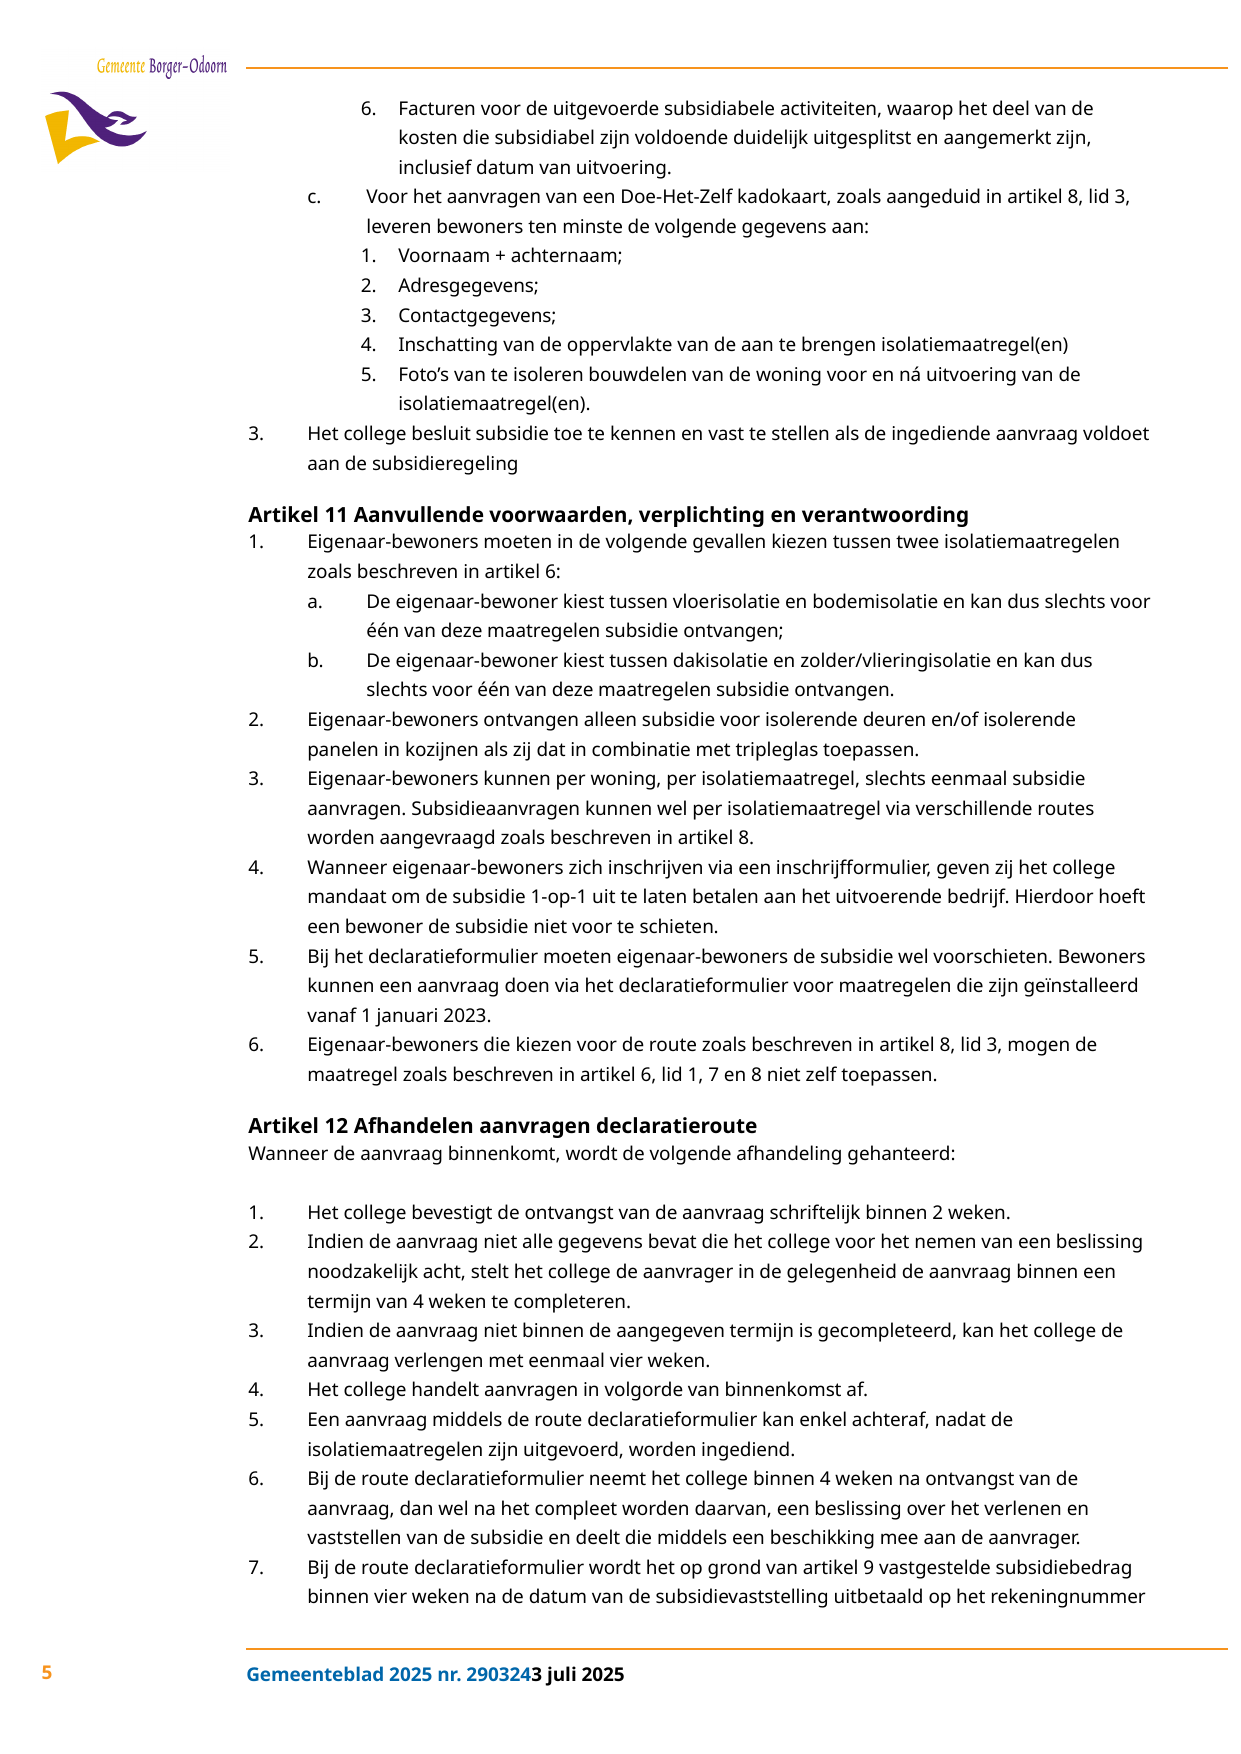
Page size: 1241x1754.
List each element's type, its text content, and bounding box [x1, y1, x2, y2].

list Foto’s van te isoleren bouwdelen van de woning voor en ná uitvoering van de isolatiemaatregel(en). [361, 361, 1152, 416]
list Voor het aanvragen van een Doe-Het-Zelf kadokaart, zoals aangeduid in artikel 8, lid 3, leveren bewoners ten minste de volgende gegevens aan: [307, 183, 1152, 239]
list Het college handelt aanvragen in volgorde van binnenkomst af. [248, 1377, 1152, 1402]
list De eigenaar-bewoner kiest tussen dakisolatie en zolder/vlieringisolatie en kan dus slechts voor één van deze maatregelen subsidie ontvangen. [307, 647, 1152, 702]
list Facturen voor de uitgevoerde subsidiabele activiteiten, waarop het deel van de kosten die subsidiabel zijn voldoende duidelijk uitgesplitst en aangemerkt zijn, inclusief datum van uitvoering. [361, 95, 1152, 180]
list Indien de aanvraag niet binnen de aangegeven termijn is gecompleteerd, kan het college de aanvraag verlengen met eenmaal vier weken. [248, 1317, 1152, 1373]
list Eigenaar-bewoners moeten in de volgende gevallen kiezen tussen twee isolatiemaatregelen zoals beschreven in artikel 6: [248, 529, 1152, 584]
text Artikel 12 Afhandelen aanvragen declaratieroute [248, 1112, 1152, 1140]
list Bij het declaratieformulier moeten eigenaar-bewoners de subsidie wel voorschieten. Bewoners kunnen een aanvraag doen via het declaratieformulier voor maatregelen die zijn geïnstalleerd vanaf 1 januari 2023. [248, 943, 1152, 1028]
list Inschatting van de oppervlakte van de aan te brengen isolatiemaatregel(en) [361, 331, 1152, 357]
list Indien de aanvraag niet alle gegevens bevat die het college voor het nemen van een beslissing noodzakelijk acht, stelt het college de aanvrager in de gelegenheid de aanvraag binnen een termijn van 4 weken te completeren. [248, 1229, 1152, 1314]
list Het college besluit subsidie toe te kennen en vast te stellen als de ingediende aanvraag voldoet aan de subsidieregeling [248, 420, 1152, 476]
text Wanneer de aanvraag binnenkomt, wordt de volgende afhandeling gehanteerd: [248, 1140, 1152, 1166]
list Bij de route declaratieformulier neemt het college binnen 4 weken na ontvangst van de aanvraag, dan wel na het compleet worden daarvan, een beslissing over het verlenen en vaststellen van de subsidie en deelt die middels een beschikking mee aan de aanvrager. [248, 1465, 1152, 1550]
list Voornaam + achternaam; [361, 243, 1152, 268]
list Adresgegevens; [361, 272, 1152, 298]
list Bij de route declaratieformulier wordt het op grond van artikel 9 vastgestelde subsidiebedrag binnen vier weken na de datum van de subsidievaststelling uitbetaald op het rekeningnummer [248, 1554, 1152, 1609]
list De eigenaar-bewoner kiest tussen vloerisolatie en bodemisolatie en kan dus slechts voor één van deze maatregelen subsidie ontvangen; [307, 588, 1152, 643]
list Eigenaar-bewoners die kiezen voor de route zoals beschreven in artikel 8, lid 3, mogen de maatregel zoals beschreven in artikel 6, lid 1, 7 en 8 niet zelf toepassen. [248, 1032, 1152, 1087]
text Artikel 11 Aanvullende voorwaarden, verplichting en verantwoording [248, 500, 1152, 529]
picture [41, 47, 231, 172]
list Het college bevestigt de ontvangst van de aanvraag schriftelijk binnen 2 weken. [248, 1199, 1152, 1225]
list Wanneer eigenaar-bewoners zich inschrijven via een inschrijfformulier, geven zij het college mandaat om de subsidie 1-op-1 uit te laten betalen aan het uitvoerende bedrijf. Hierdoor hoeft een bewoner de subsidie niet voor te schieten. [248, 854, 1152, 939]
list Eigenaar-bewoners ontvangen alleen subsidie voor isolerende deuren en/of isolerende panelen in kozijnen als zij dat in combinatie met tripleglas toepassen. [248, 706, 1152, 761]
list Contactgegevens; [361, 302, 1152, 328]
list Een aanvraag middels de route declaratieformulier kan enkel achteraf, nadat de isolatiemaatregelen zijn uitgevoerd, worden ingediend. [248, 1406, 1152, 1462]
list Eigenaar-bewoners kunnen per woning, per isolatiemaatregel, slechts eenmaal subsidie aanvragen. Subsidieaanvragen kunnen wel per isolatiemaatregel via verschillende routes worden aangevraagd zoals beschreven in artikel 8. [248, 765, 1152, 850]
